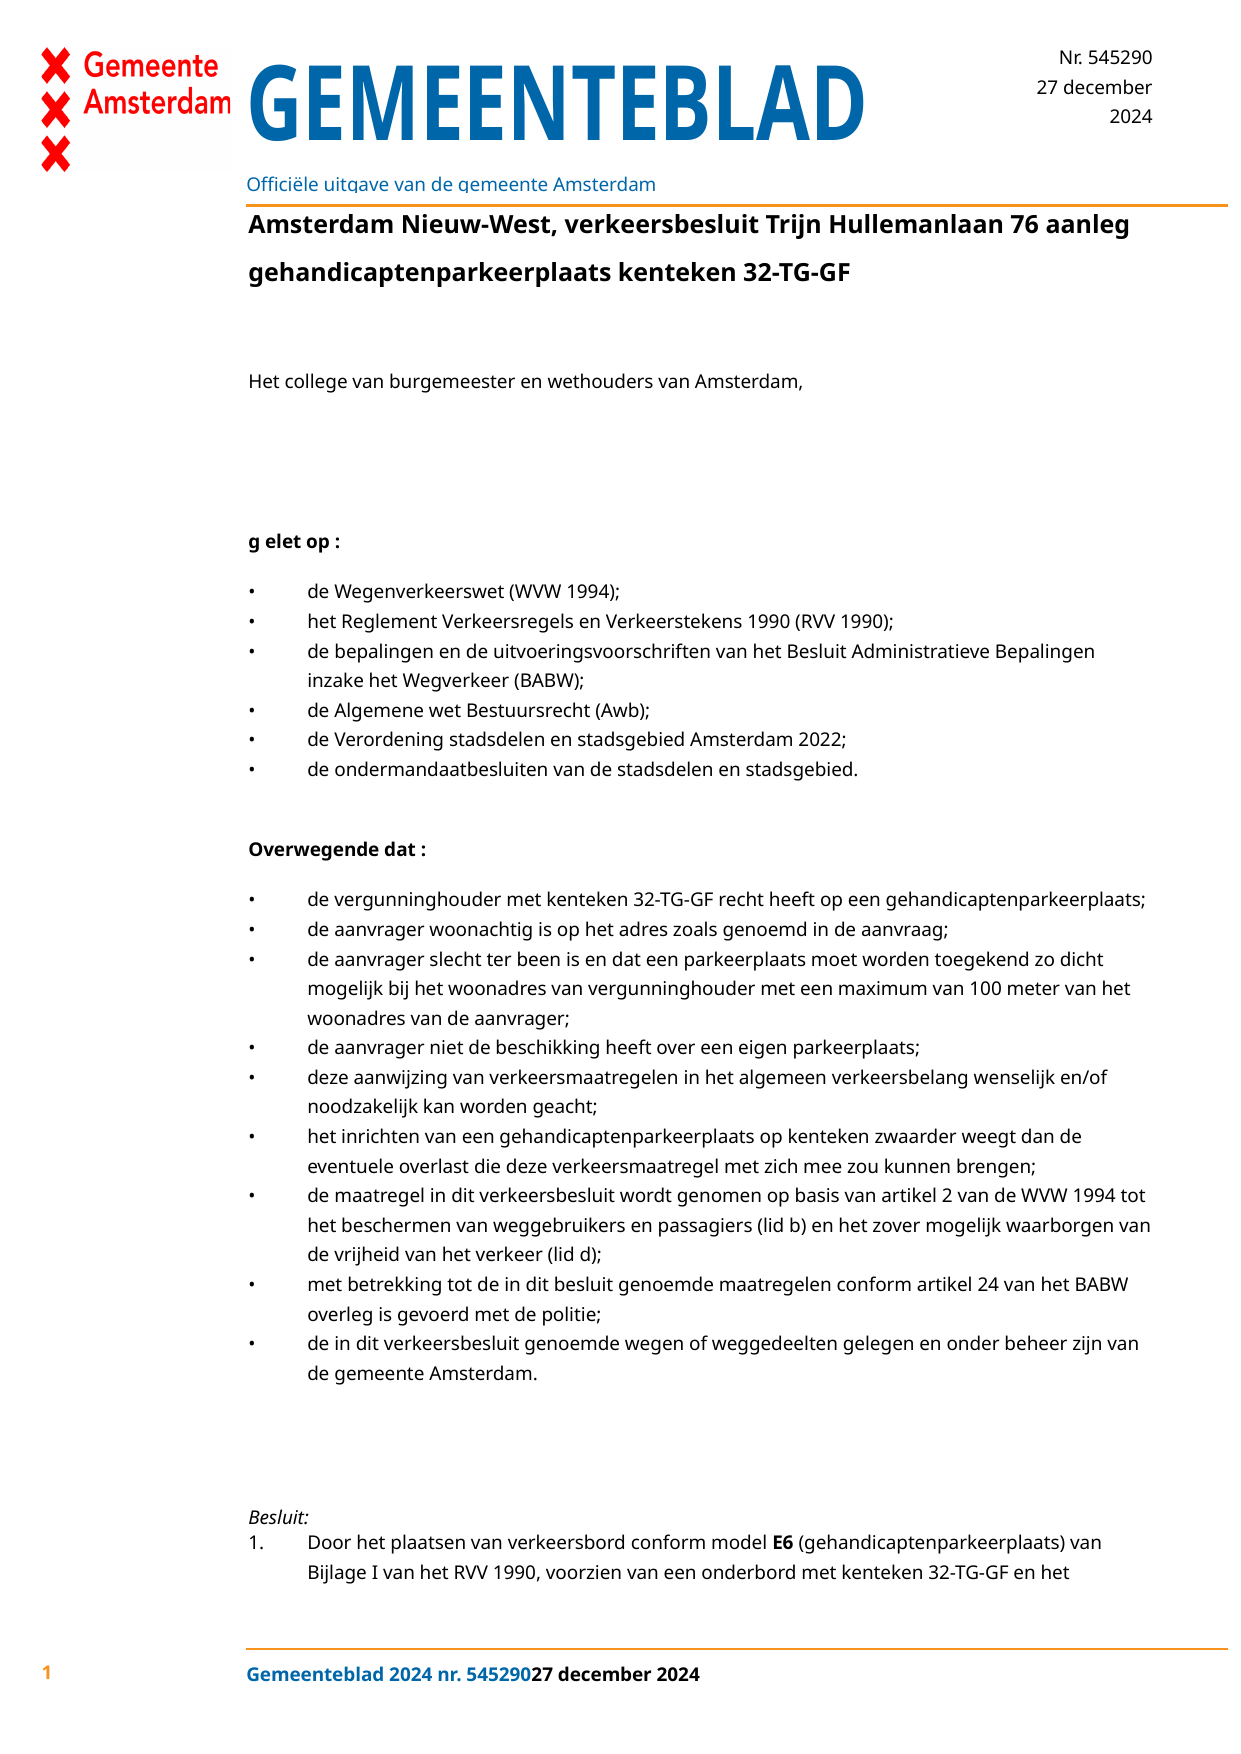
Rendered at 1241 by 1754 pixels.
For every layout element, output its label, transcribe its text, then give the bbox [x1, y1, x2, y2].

list de Algemene wet Bestuursrecht (Awb); [248, 697, 1152, 723]
list de ondermandaatbesluiten van de stadsdelen en stadsgebied. [248, 756, 1152, 782]
text Het college van burgemeester en wethouders van Amsterdam, [248, 368, 1152, 394]
text g elet op : [248, 528, 1152, 554]
list deze aanwijzing van verkeersmaatregelen in het algemeen verkeersbelang wenselijk en/of noodzakelijk kan worden geacht; [248, 1064, 1152, 1119]
list de Verordening stadsdelen en stadsgebied Amsterdam 2022; [248, 727, 1152, 752]
list de vergunninghouder met kenteken 32-TG-GF recht heeft op een gehandicaptenparkeerplaats; [248, 887, 1152, 912]
list de bepalingen en de uitvoeringsvoorschriften van het Besluit Administratieve Bepalingen inzake het Wegverkeer (BABW); [248, 638, 1152, 693]
list de aanvrager slecht ter been is en dat een parkeerplaats moet worden toegekend zo dicht mogelijk bij het woonadres van vergunninghouder met een maximum van 100 meter van het woonadres van de aanvrager; [248, 946, 1152, 1031]
text Besluit: [248, 1504, 1152, 1529]
text Amsterdam Nieuw-West, verkeersbesluit Trijn Hullemanlaan 76 aanleg gehandicaptenparkeerplaats kenteken 32-TG-GF [248, 207, 1152, 288]
text Overwegende dat : [248, 836, 1152, 862]
list het Reglement Verkeersregels en Verkeerstekens 1990 (RVV 1990); [248, 608, 1152, 634]
list het inrichten van een gehandicaptenparkeerplaats op kenteken zwaarder weegt dan de eventuele overlast die deze verkeersmaatregel met zich mee zou kunnen brengen; [248, 1123, 1152, 1178]
list met betrekking tot de in dit besluit genoemde maatregelen conform artikel 24 van het BABW overleg is gevoerd met de politie; [248, 1271, 1152, 1326]
list Door het plaatsen van verkeersbord conform model E6 (gehandicaptenparkeerplaats) van Bijlage I van het RVV 1990, voorzien van een onderbord met kenteken 32-TG-GF en het [248, 1529, 1152, 1585]
picture [41, 47, 231, 172]
list de Wegenverkeerswet (WVW 1994); [248, 579, 1152, 604]
list de maatregel in dit verkeersbesluit wordt genomen op basis van artikel 2 van de WVW 1994 tot het beschermen van weggebruikers en passagiers (lid b) en het zover mogelijk waarborgen van de vrijheid van het verkeer (lid d); [248, 1182, 1152, 1267]
list de aanvrager woonachtig is op het adres zoals genoemd in de aanvraag; [248, 916, 1152, 942]
list de in dit verkeersbesluit genoemde wegen of weggedeelten gelegen en onder beheer zijn van de gemeente Amsterdam. [248, 1330, 1152, 1386]
list de aanvrager niet de beschikking heeft over een eigen parkeerplaats; [248, 1034, 1152, 1060]
